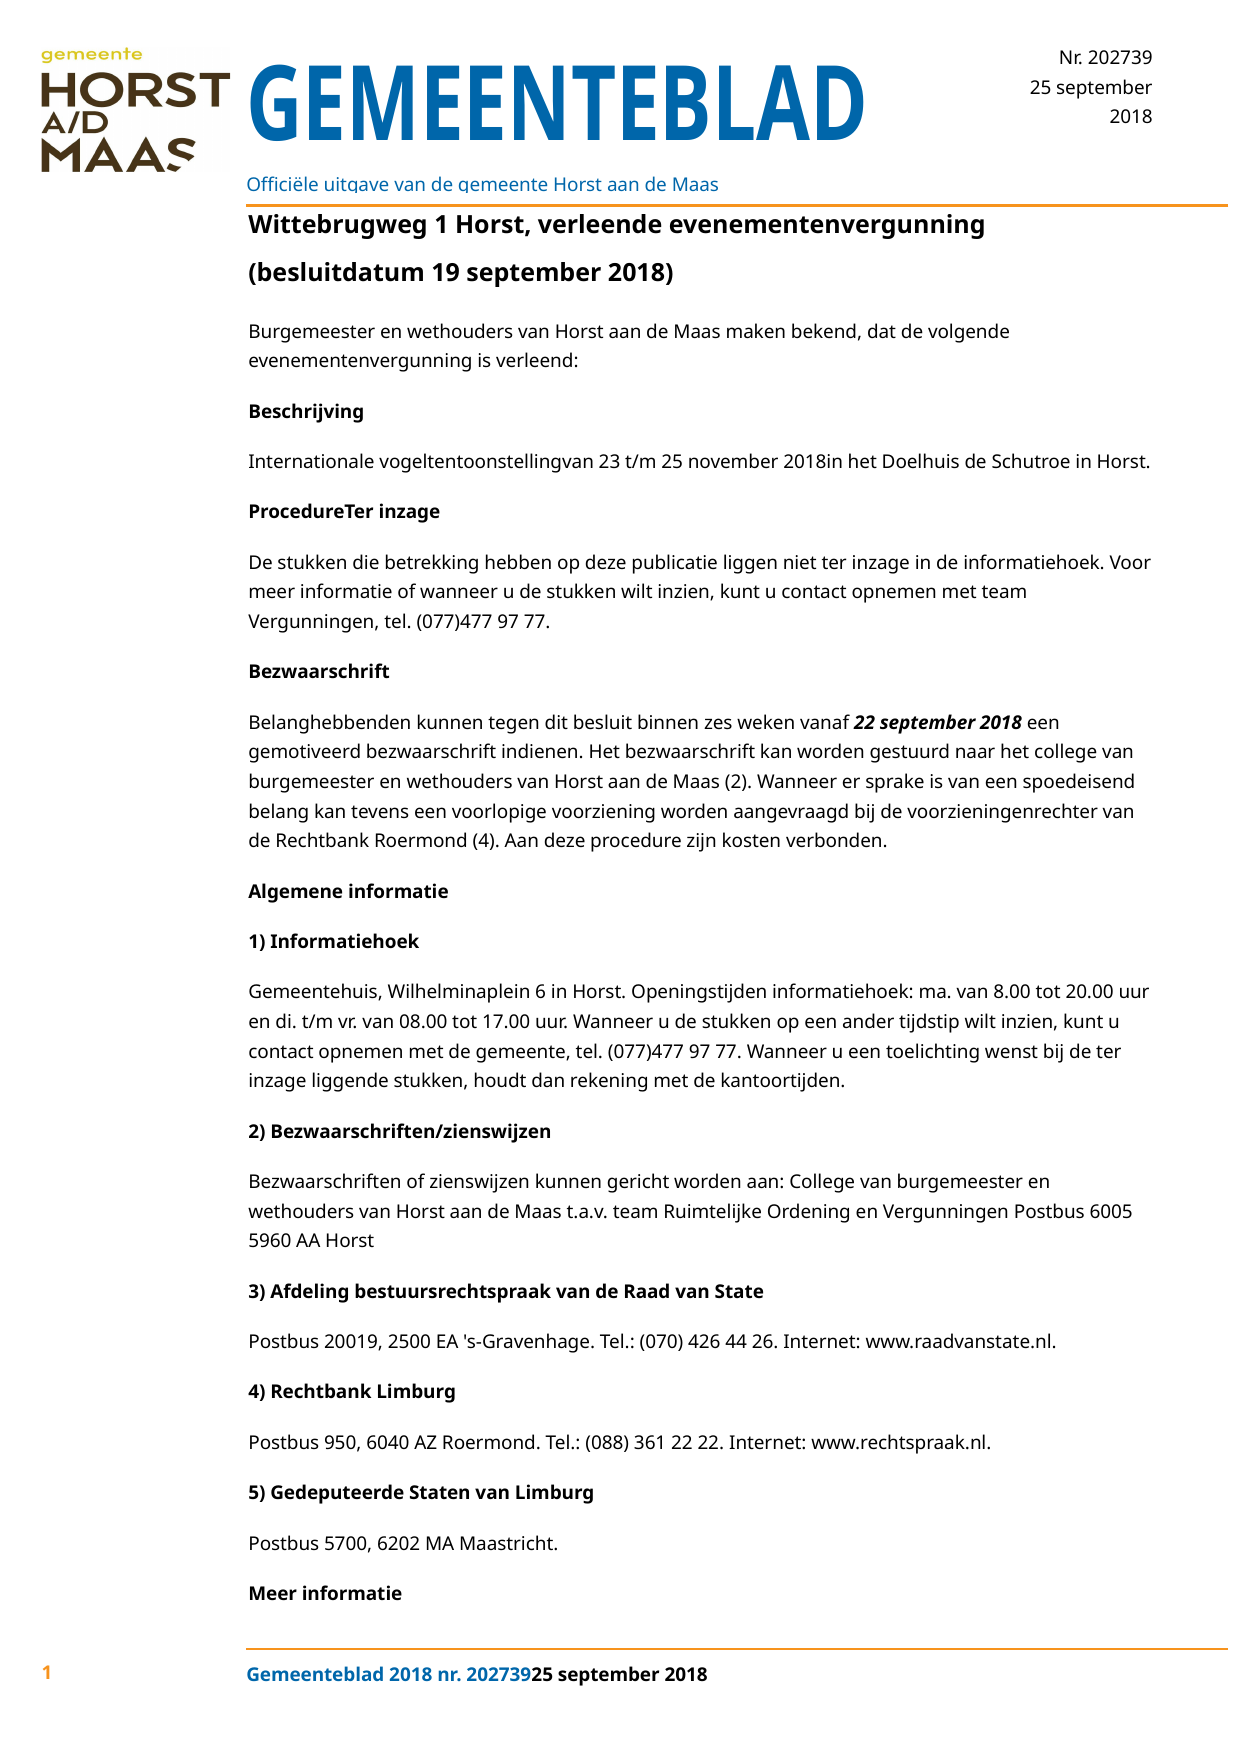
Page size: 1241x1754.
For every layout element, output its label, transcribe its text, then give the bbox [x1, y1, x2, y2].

text Bezwaarschriften of zienswijzen kunnen gericht worden aan: College van burgemeester en wethouders van Horst aan de Maas t.a.v. team Ruimtelijke Ordening en Vergunningen Postbus 6005 5960 AA Horst [248, 1168, 1152, 1253]
text Gemeentehuis, Wilhelminaplein 6 in Horst. Openingstijden informatiehoek: ma. van 8.00 tot 20.00 uur en di. t/m vr. van 08.00 tot 17.00 uur. Wanneer u de stukken op een ander tijdstip wilt inzien, kunt u contact opnemen met de gemeente, tel. (077)477 97 77. Wanneer u een toelichting wenst bij de ter inzage liggende stukken, houdt dan rekening met de kantoortijden. [248, 979, 1152, 1093]
text 2) Bezwaarschriften/zienswijzen [248, 1118, 1152, 1144]
text Bezwaarschrift [248, 659, 1152, 684]
text 3) Afdeling bestuursrechtspraak van de Raad van State [248, 1278, 1152, 1304]
text Postbus 950, 6040 AZ Roermond. Tel.: (088) 361 22 22. Internet: www.rechtspraak.nl. [248, 1429, 1152, 1455]
text 5) Gedeputeerde Staten van Limburg [248, 1479, 1152, 1505]
picture [41, 47, 231, 172]
text 4) Rechtbank Limburg [248, 1379, 1152, 1404]
text Algemene informatie [248, 878, 1152, 904]
text Belanghebbenden kunnen tegen dit besluit binnen zes weken vanaf 22 september 2018 een gemotiveerd bezwaarschrift indienen. Het bezwaarschrift kan worden gestuurd naar het college van burgemeester en wethouders van Horst aan de Maas (2). Wanneer er sprake is van een spoedeisend belang kan tevens een voorlopige voorziening worden aangevraagd bij de voorzieningenrechter van de Rechtbank Roermond (4). Aan deze procedure zijn kosten verbonden. [248, 709, 1152, 853]
text De stukken die betrekking hebben op deze publicatie liggen niet ter inzage in de informatiehoek. Voor meer informatie of wanneer u de stukken wilt inzien, kunt u contact opnemen met team Vergunningen, tel. (077)477 97 77. [248, 549, 1152, 634]
text Beschrijving [248, 398, 1152, 424]
text Wittebrugweg 1 Horst, verleende evenementenvergunning (besluitdatum 19 september 2018) [248, 207, 1152, 288]
text Burgemeester en wethouders van Horst aan de Maas maken bekend, dat de volgende evenementenvergunning is verleend: [248, 318, 1152, 373]
text Internationale vogeltentoonstellingvan 23 t/m 25 november 2018in het Doelhuis de Schutroe in Horst. [248, 448, 1152, 474]
text Meer informatie [248, 1580, 1152, 1606]
text Postbus 5700, 6202 MA Maastricht. [248, 1530, 1152, 1556]
text 1) Informatiehoek [248, 928, 1152, 954]
text Postbus 20019, 2500 EA 's-Gravenhage. Tel.: (070) 426 44 26. Internet: www.raadvanstate.nl. [248, 1328, 1152, 1354]
text ProcedureTer inzage [248, 499, 1152, 524]
